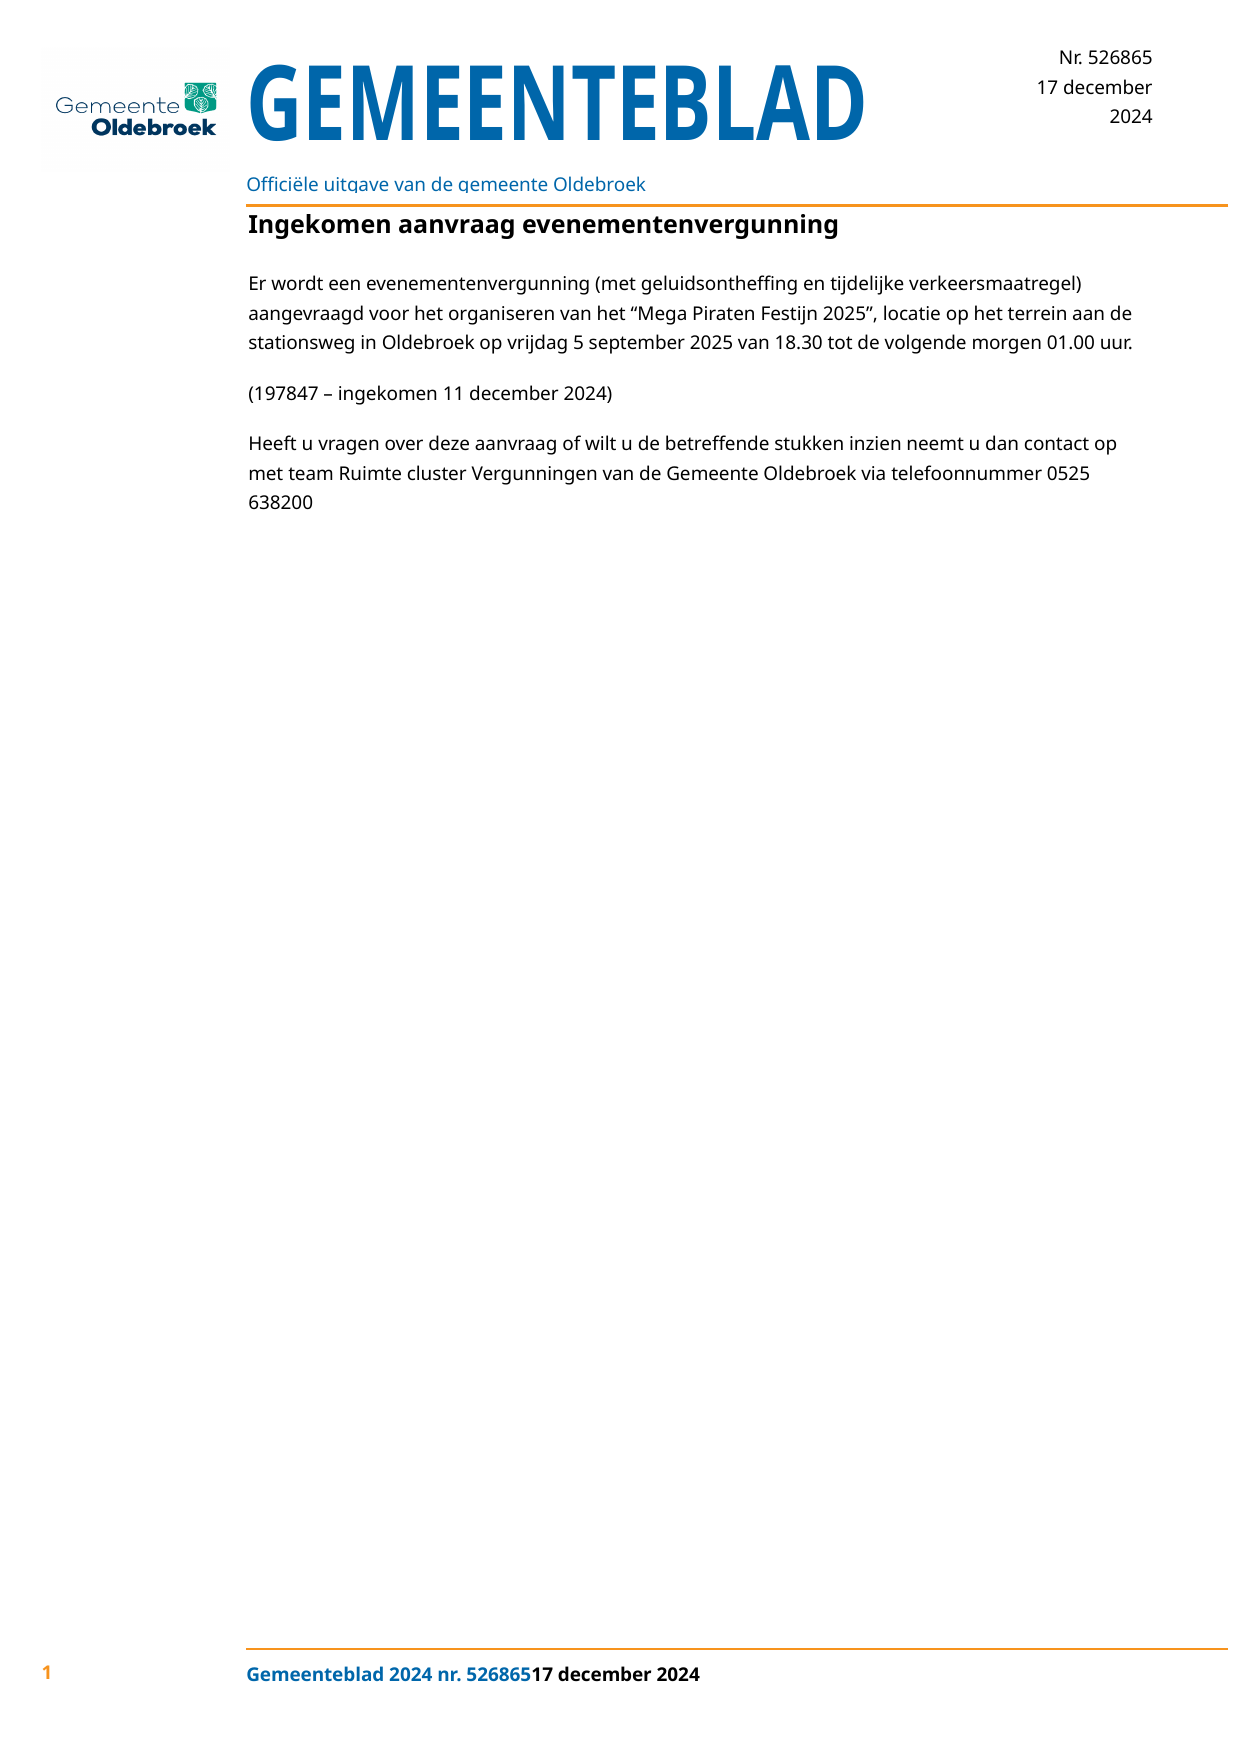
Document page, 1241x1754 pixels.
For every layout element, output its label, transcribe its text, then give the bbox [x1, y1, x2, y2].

text Er wordt een evenementenvergunning (met geluidsontheffing en tijdelijke verkeersmaatregel) aangevraagd voor het organiseren van het “Mega Piraten Festijn 2025”, locatie op het terrein aan de stationsweg in Oldebroek op vrijdag 5 september 2025 van 18.30 tot de volgende morgen 01.00 uur. [248, 270, 1152, 355]
text Heeft u vragen over deze aanvraag of wilt u de betreffende stukken inzien neemt u dan contact op met team Ruimte cluster Vergunningen van de Gemeente Oldebroek via telefoonnummer 0525 638200 [248, 430, 1152, 515]
text (197847 – ingekomen 11 december 2024) [248, 380, 1152, 406]
picture [41, 47, 231, 172]
text Ingekomen aanvraag evenementenvergunning [248, 207, 1152, 241]
